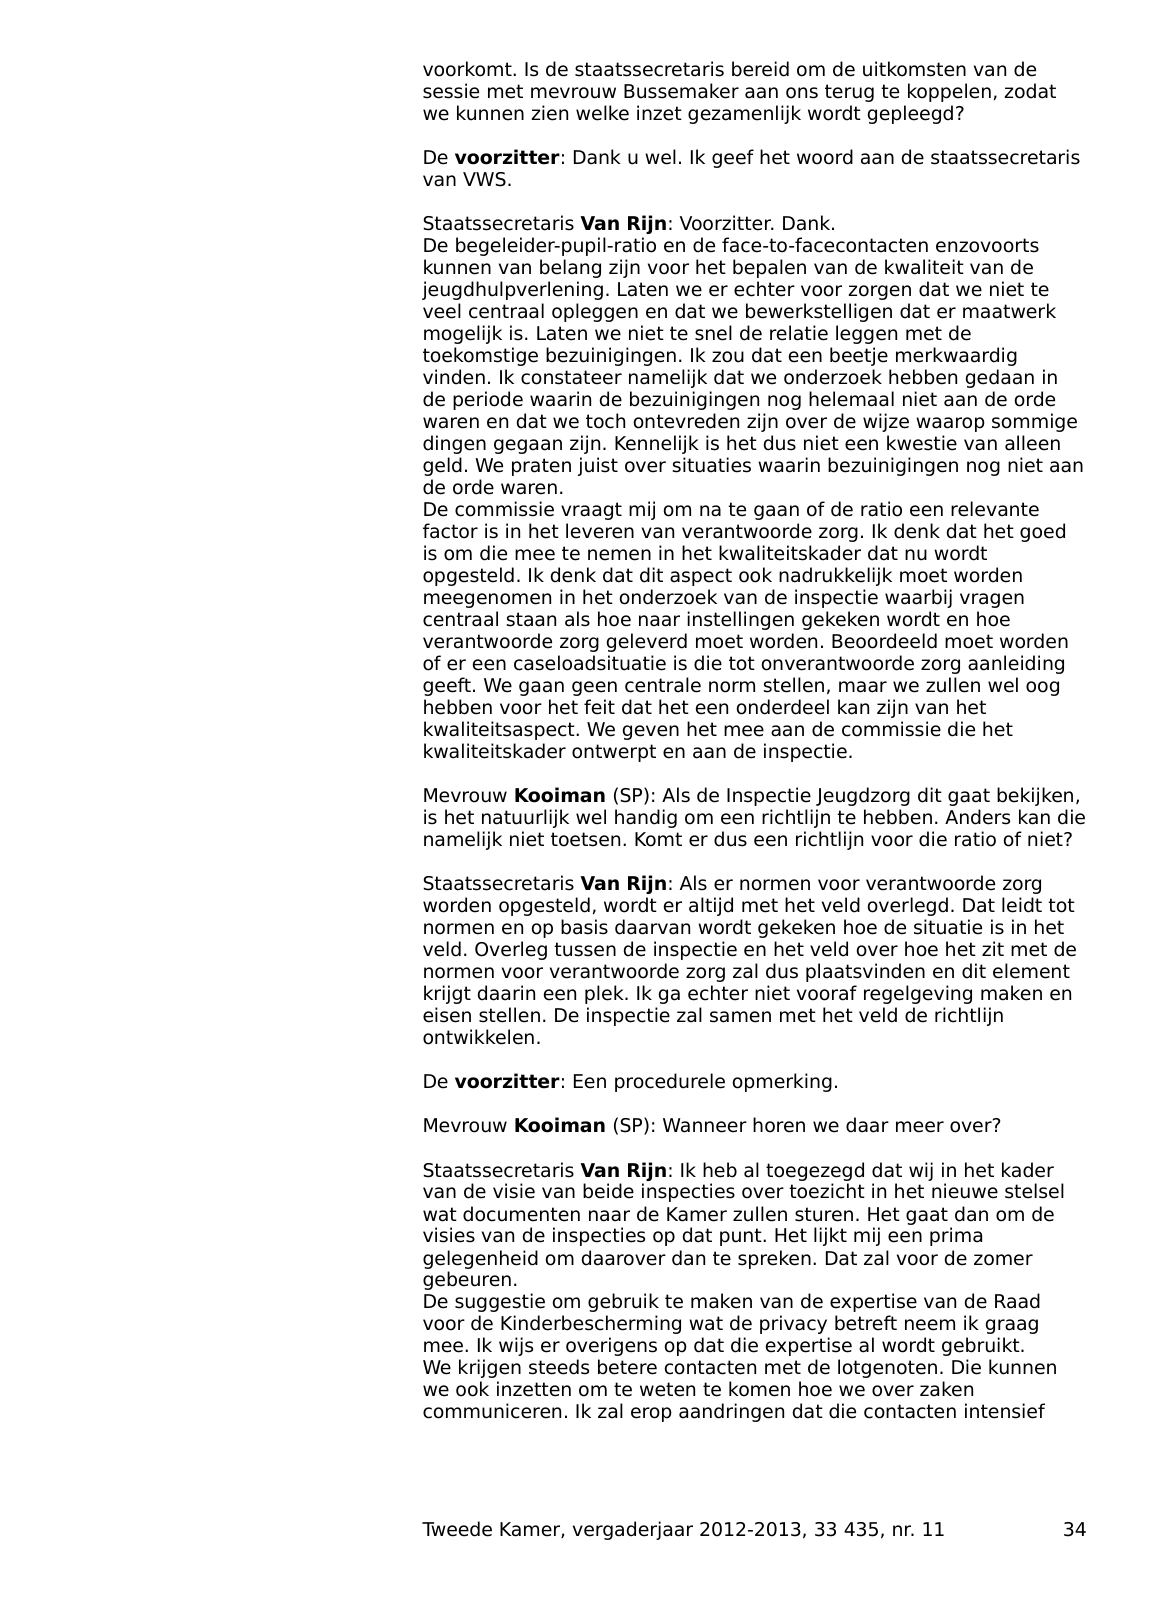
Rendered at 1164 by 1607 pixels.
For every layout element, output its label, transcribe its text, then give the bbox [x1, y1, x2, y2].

text De voorzitter: Dank u wel. Ik geef het woord aan de staatssecretaris van VWS. [422, 147, 1087, 191]
text Staatssecretaris Van Rijn: Als er normen voor verantwoorde zorg worden opgesteld, wordt er altijd met het veld overlegd. Dat leidt tot normen en op basis daarvan wordt gekeken hoe de situatie is in het veld. Overleg tussen de inspectie en het veld over hoe het zit met de normen voor verantwoorde zorg zal dus plaatsvinden en dit element krijgt daarin een plek. Ik ga echter niet vooraf regelgeving maken en eisen stellen. De inspectie zal samen met het veld de richtlijn ontwikkelen. [422, 873, 1087, 1049]
text Mevrouw Kooiman (SP): Als de Inspectie Jeugdzorg dit gaat bekijken, is het natuurlijk wel handig om een richtlijn te hebben. Anders kan die namelijk niet toetsen. Komt er dus een richtlijn voor die ratio of niet? [422, 785, 1087, 851]
text De voorzitter: Een procedurele opmerking. [422, 1071, 1087, 1093]
text Staatssecretaris Van Rijn: Ik heb al toegezegd dat wij in het kader van de visie van beide inspecties over toezicht in het nieuwe stelsel wat documenten naar de Kamer zullen sturen. Het gaat dan om de visies van de inspecties op dat punt. Het lijkt mij een prima gelegenheid om daarover dan te spreken. Dat zal voor de zomer gebeuren. [422, 1159, 1087, 1291]
text De commissie vraagt mij om na te gaan of de ratio een relevante factor is in het leveren van verantwoorde zorg. Ik denk dat het goed is om die mee te nemen in het kwaliteitskader dat nu wordt opgesteld. Ik denk dat dit aspect ook nadrukkelijk moet worden meegenomen in het onderzoek van de inspectie waarbij vragen centraal staan als hoe naar instellingen gekeken wordt en hoe verantwoorde zorg geleverd moet worden. Beoordeeld moet worden of er een caseloadsituatie is die tot onverantwoorde zorg aanleiding geeft. We gaan geen centrale norm stellen, maar we zullen wel oog hebben voor het feit dat het een onderdeel kan zijn van het kwaliteitsaspect. We geven het mee aan de commissie die het kwaliteitskader ontwerpt en aan de inspectie. [422, 499, 1087, 763]
text Staatssecretaris Van Rijn: Voorzitter. Dank. [422, 213, 1087, 235]
text We krijgen steeds betere contacten met de lotgenoten. Die kunnen we ook inzetten om te weten te komen hoe we over zaken communiceren. Ik zal erop aandringen dat die contacten intensief [422, 1357, 1087, 1423]
text De begeleider-pupil-ratio en de face-to-facecontacten enzovoorts kunnen van belang zijn voor het bepalen van de kwaliteit van de jeugdhulpverlening. Laten we er echter voor zorgen dat we niet te veel centraal opleggen en dat we bewerkstelligen dat er maatwerk mogelijk is. Laten we niet te snel de relatie leggen met de toekomstige bezuinigingen. Ik zou dat een beetje merkwaardig vinden. Ik constateer namelijk dat we onderzoek hebben gedaan in de periode waarin de bezuinigingen nog helemaal niet aan de orde waren en dat we toch ontevreden zijn over de wijze waarop sommige dingen gegaan zijn. Kennelijk is het dus niet een kwestie van alleen geld. We praten juist over situaties waarin bezuinigingen nog niet aan de orde waren. [422, 235, 1087, 499]
text Mevrouw Kooiman (SP): Wanneer horen we daar meer over? [422, 1115, 1087, 1137]
text voorkomt. Is de staatssecretaris bereid om de uitkomsten van de sessie met mevrouw Bussemaker aan ons terug te koppelen, zodat we kunnen zien welke inzet gezamenlijk wordt gepleegd? [422, 59, 1087, 125]
text De suggestie om gebruik te maken van de expertise van de Raad voor de Kinderbescherming wat de privacy betreft neem ik graag mee. Ik wijs er overigens op dat die expertise al wordt gebruikt. [422, 1291, 1087, 1357]
